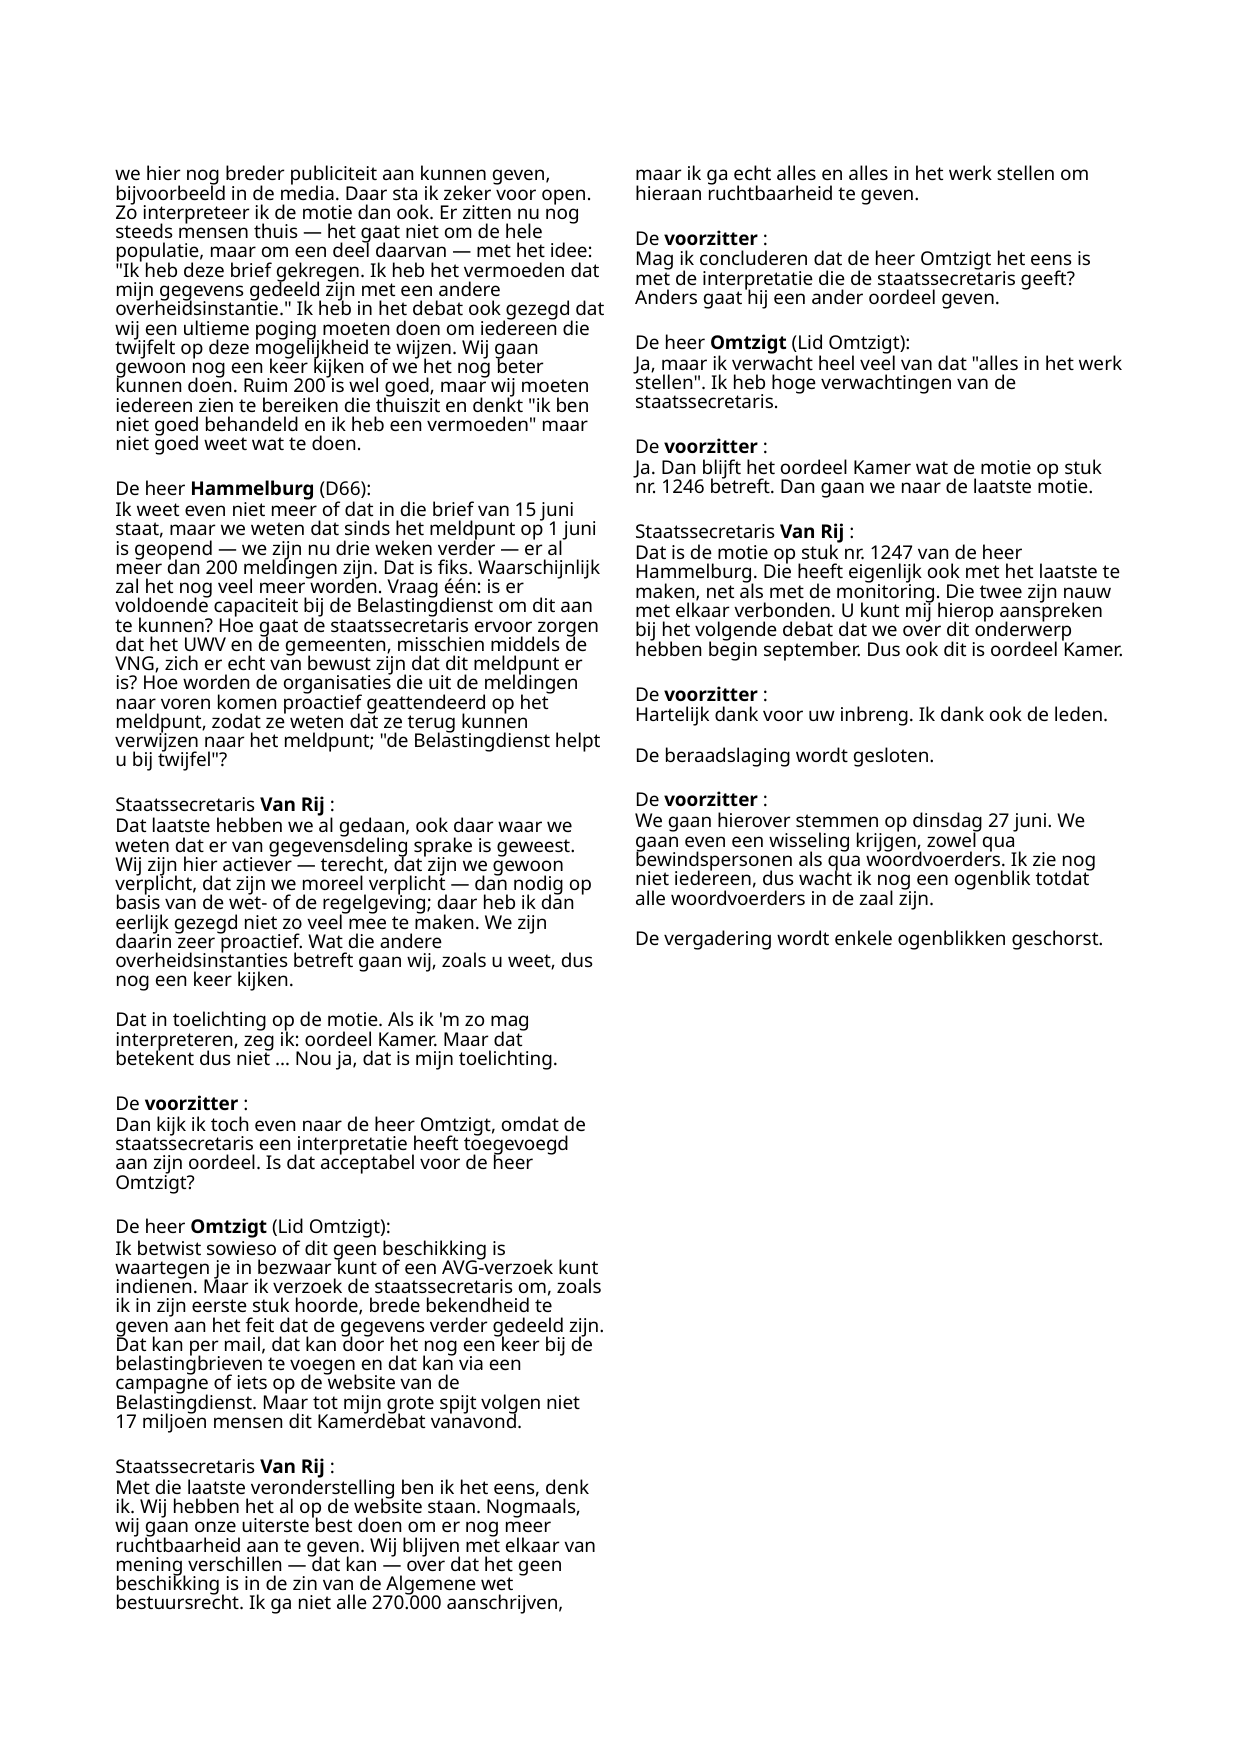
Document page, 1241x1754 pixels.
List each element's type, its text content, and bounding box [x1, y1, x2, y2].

text Staatssecretaris Van Rij : [635, 518, 1125, 544]
text Met die laatste veronderstelling ben ik het eens, denk ik. Wij hebben het al op de website staan. Nogmaals, wij gaan onze uiterste best doen om er nog meer ruchtbaarheid aan te geven. Wij blijven met elkaar van mening verschillen — dat kan — over dat het geen beschikking is in de zin van de Algemene wet bestuursrecht. Ik ga niet alle 270.000 aanschrijven, [115, 1479, 605, 1614]
text De heer Omtzigt (Lid Omtzigt): [635, 329, 1125, 355]
text Hartelijk dank voor uw inbreng. Ik dank ook de leden. [635, 706, 1125, 726]
text De voorzitter : [115, 1090, 605, 1116]
text De vergadering wordt enkele ogenblikken geschorst. [635, 929, 1125, 949]
text Dan kijk ik toch even naar de heer Omtzigt, omdat de staatssecretaris een interpretatie heeft toegevoegd aan zijn oordeel. Is dat acceptabel voor de heer Omtzigt? [115, 1116, 605, 1193]
text Ik weet even niet meer of dat in die brief van 15 juni staat, maar we weten dat sinds het meldpunt op 1 juni is geopend — we zijn nu drie weken verder — er al meer dan 200 meldingen zijn. Dat is fiks. Waarschijnlijk zal het nog veel meer worden. Vraag één: is er voldoende capaciteit bij de Belastingdienst om dit aan te kunnen? Hoe gaat de staatssecretaris ervoor zorgen dat het UWV en de gemeenten, misschien middels de VNG, zich er echt van bewust zijn dat dit meldpunt er is? Hoe worden de organisaties die uit de meldingen naar voren komen proactief geattendeerd op het meldpunt, zodat ze weten dat ze terug kunnen verwijzen naar het meldpunt; "de Belastingdienst helpt u bij twijfel"? [115, 501, 605, 771]
text Staatssecretaris Van Rij : [115, 792, 605, 817]
text we hier nog breder publiciteit aan kunnen geven, bijvoorbeeld in de media. Daar sta ik zeker voor open. Zo interpreteer ik de motie dan ook. Er zitten nu nog steeds mensen thuis — het gaat niet om de hele populatie, maar om een deel daarvan — met het idee: "Ik heb deze brief gekregen. Ik heb het vermoeden dat mijn gegevens gedeeld zijn met een andere overheidsinstantie." Ik heb in het debat ook gezegd dat wij een ultieme poging moeten doen om iedereen die twijfelt op deze mogelijkheid te wijzen. Wij gaan gewoon nog een keer kijken of we het nog beter kunnen doen. Ruim 200 is wel goed, maar wij moeten iedereen zien te bereiken die thuiszit en denkt "ik ben niet goed behandeld en ik heb een vermoeden" maar niet goed weet wat te doen. [115, 165, 605, 454]
text Mag ik concluderen dat de heer Omtzigt het eens is met de interpretatie die de staatssecretaris geeft? Anders gaat hij een ander oordeel geven. [635, 250, 1125, 308]
text De beraadslaging wordt gesloten. [635, 747, 1125, 766]
text Staatssecretaris Van Rij : [115, 1453, 605, 1479]
text maar ik ga echt alles en alles in het werk stellen om hieraan ruchtbaarheid te geven. [635, 165, 1125, 204]
text Ja, maar ik verwacht heel veel van dat "alles in het werk stellen". Ik heb hoge verwachtingen van de staatssecretaris. [635, 355, 1125, 413]
text De voorzitter : [635, 681, 1125, 706]
text We gaan hierover stemmen op dinsdag 27 juni. We gaan even een wisseling krijgen, zowel qua bewindspersonen als qua woordvoerders. Ik zie nog niet iedereen, dus wacht ik nog een ogenblik totdat alle woordvoerders in de zaal zijn. [635, 812, 1125, 909]
text De heer Hammelburg (D66): [115, 475, 605, 501]
text Dat in toelichting op de motie. Als ik 'm zo mag interpreteren, zeg ik: oordeel Kamer. Maar dat betekent dus niet … Nou ja, dat is mijn toelichting. [115, 1011, 605, 1069]
text De voorzitter : [635, 787, 1125, 812]
text De voorzitter : [635, 433, 1125, 459]
text Dat is de motie op stuk nr. 1247 van de heer Hammelburg. Die heeft eigenlijk ook met het laatste te maken, net als met de monitoring. Die twee zijn nauw met elkaar verbonden. U kunt mij hierop aanspreken bij het volgende debat dat we over dit onderwerp hebben begin september. Dus ook dit is oordeel Kamer. [635, 544, 1125, 660]
text Dat laatste hebben we al gedaan, ook daar waar we weten dat er van gegevensdeling sprake is geweest. Wij zijn hier actiever — terecht, dat zijn we gewoon verplicht, dat zijn we moreel verplicht — dan nodig op basis van de wet- of de regelgeving; daar heb ik dan eerlijk gezegd niet zo veel mee te maken. We zijn daarin zeer proactief. Wat die andere overheidsinstanties betreft gaan wij, zoals u weet, dus nog een keer kijken. [115, 817, 605, 991]
text De heer Omtzigt (Lid Omtzigt): [115, 1214, 605, 1239]
text Ja. Dan blijft het oordeel Kamer wat de motie op stuk nr. 1246 betreft. Dan gaan we naar de laatste motie. [635, 459, 1125, 498]
text Ik betwist sowieso of dit geen beschikking is waartegen je in bezwaar kunt of een AVG-verzoek kunt indienen. Maar ik verzoek de staatssecretaris om, zoals ik in zijn eerste stuk hoorde, brede bekendheid te geven aan het feit dat de gegevens verder gedeeld zijn. Dat kan per mail, dat kan door het nog een keer bij de belastingbrieven te voegen en dat kan via een campagne of iets op de website van de Belastingdienst. Maar tot mijn grote spijt volgen niet 17 miljoen mensen dit Kamerdebat vanavond. [115, 1239, 605, 1432]
text De voorzitter : [635, 225, 1125, 250]
